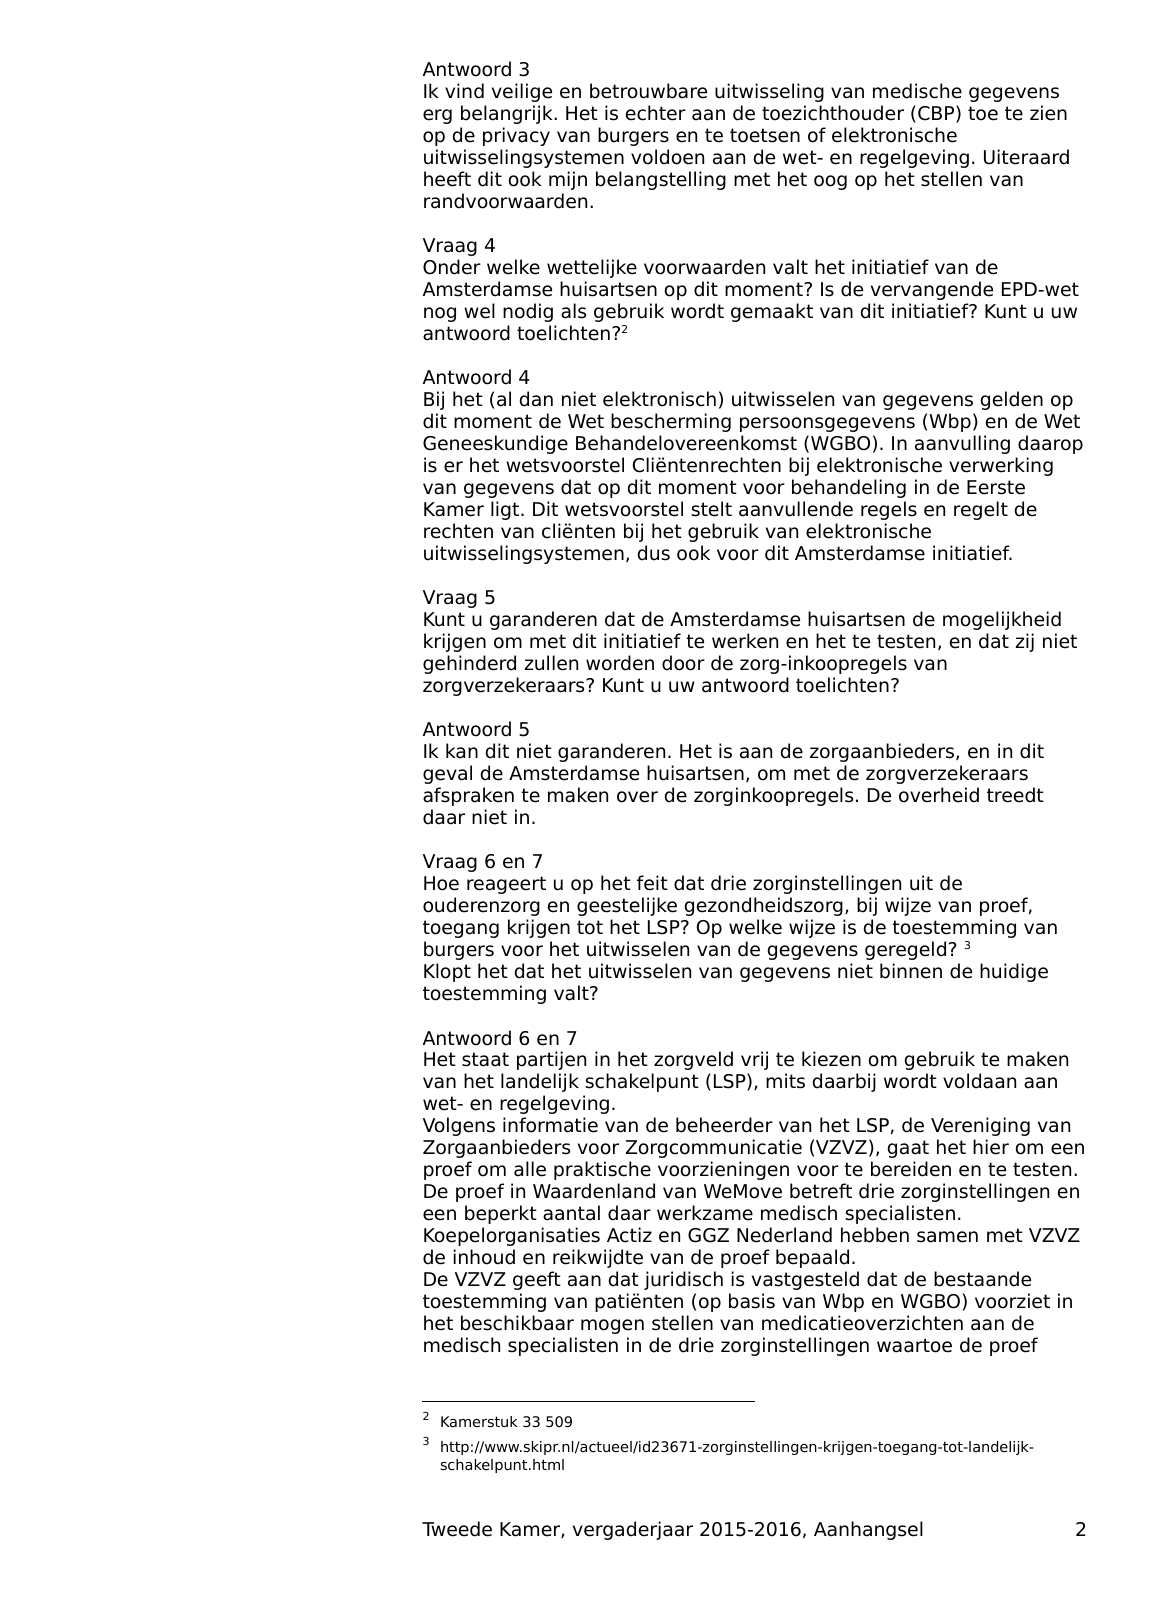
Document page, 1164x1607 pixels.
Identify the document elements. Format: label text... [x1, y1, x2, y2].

text Hoe reageert u op het feit dat drie zorginstellingen uit de ouderenzorg en geestelijke gezondheidszorg, bij wijze van proef, toegang krijgen tot het LSP? Op welke wijze is de toestemming van burgers voor het uitwisselen van de gegevens geregeld? [422, 873, 1087, 961]
text Onder welke wettelijke voorwaarden valt het initiatief van de Amsterdamse huisartsen op dit moment? Is de vervangende EPD-wet nog wel nodig als gebruik wordt gemaakt van dit initiatief? Kunt u uw antwoord toelichten? [422, 257, 1087, 345]
text Antwoord 6 en 7 [422, 1027, 1087, 1049]
text http://www.skipr.nl/actueel/id23671-zorginstellingen-krijgen-toegang-tot-landelijk-schakelpunt.html [422, 1435, 1087, 1474]
text Antwoord 5 [422, 719, 1087, 741]
text Vraag 4 [422, 235, 1087, 257]
text Bij het (al dan niet elektronisch) uitwisselen van gegevens gelden op dit moment de Wet bescherming persoonsgegevens (Wbp) en de Wet Geneeskundige Behandelovereenkomst (WGBO). In aanvulling daarop is er het wetsvoorstel Cliëntenrechten bij elektronische verwerking van gegevens dat op dit moment voor behandeling in de Eerste Kamer ligt. Dit wetsvoorstel stelt aanvullende regels en regelt de rechten van cliënten bij het gebruik van elektronische uitwisselingsystemen, dus ook voor dit Amsterdamse initiatief. [422, 389, 1087, 565]
text Antwoord 4 [422, 367, 1087, 389]
text Vraag 5 [422, 587, 1087, 609]
text Vraag 6 en 7 [422, 851, 1087, 873]
text Kamerstuk 33 509 [422, 1410, 1087, 1432]
text Volgens informatie van de beheerder van het LSP, de Vereniging van Zorgaanbieders voor Zorgcommunicatie (VZVZ), gaat het hier om een proef om alle praktische voorzieningen voor te bereiden en te testen. De proef in Waardenland van WeMove betreft drie zorginstellingen en een beperkt aantal daar werkzame medisch specialisten. Koepelorganisaties Actiz en GGZ Nederland hebben samen met VZVZ de inhoud en reikwijdte van de proef bepaald. [422, 1115, 1087, 1269]
text Antwoord 3 [422, 59, 1087, 81]
text De VZVZ geeft aan dat juridisch is vastgesteld dat de bestaande toestemming van patiënten (op basis van Wbp en WGBO) voorziet in het beschikbaar mogen stellen van medicatieoverzichten aan de medisch specialisten in de drie zorginstellingen waartoe de proef [422, 1269, 1087, 1357]
text Ik kan dit niet garanderen. Het is aan de zorgaanbieders, en in dit geval de Amsterdamse huisartsen, om met de zorgverzekeraars afspraken te maken over de zorginkoopregels. De overheid treedt daar niet in. [422, 741, 1087, 829]
text Het staat partijen in het zorgveld vrij te kiezen om gebruik te maken van het landelijk schakelpunt (LSP), mits daarbij wordt voldaan aan wet- en regelgeving. [422, 1049, 1087, 1115]
text Klopt het dat het uitwisselen van gegevens niet binnen de huidige toestemming valt? [422, 961, 1087, 1005]
text Ik vind veilige en betrouwbare uitwisseling van medische gegevens erg belangrijk. Het is echter aan de toezichthouder (CBP) toe te zien op de privacy van burgers en te toetsen of elektronische uitwisselingsystemen voldoen aan de wet- en regelgeving. Uiteraard heeft dit ook mijn belangstelling met het oog op het stellen van randvoorwaarden. [422, 81, 1087, 213]
text Kunt u garanderen dat de Amsterdamse huisartsen de mogelijkheid krijgen om met dit initiatief te werken en het te testen, en dat zij niet gehinderd zullen worden door de zorg-inkoopregels van zorgverzekeraars? Kunt u uw antwoord toelichten? [422, 609, 1087, 697]
